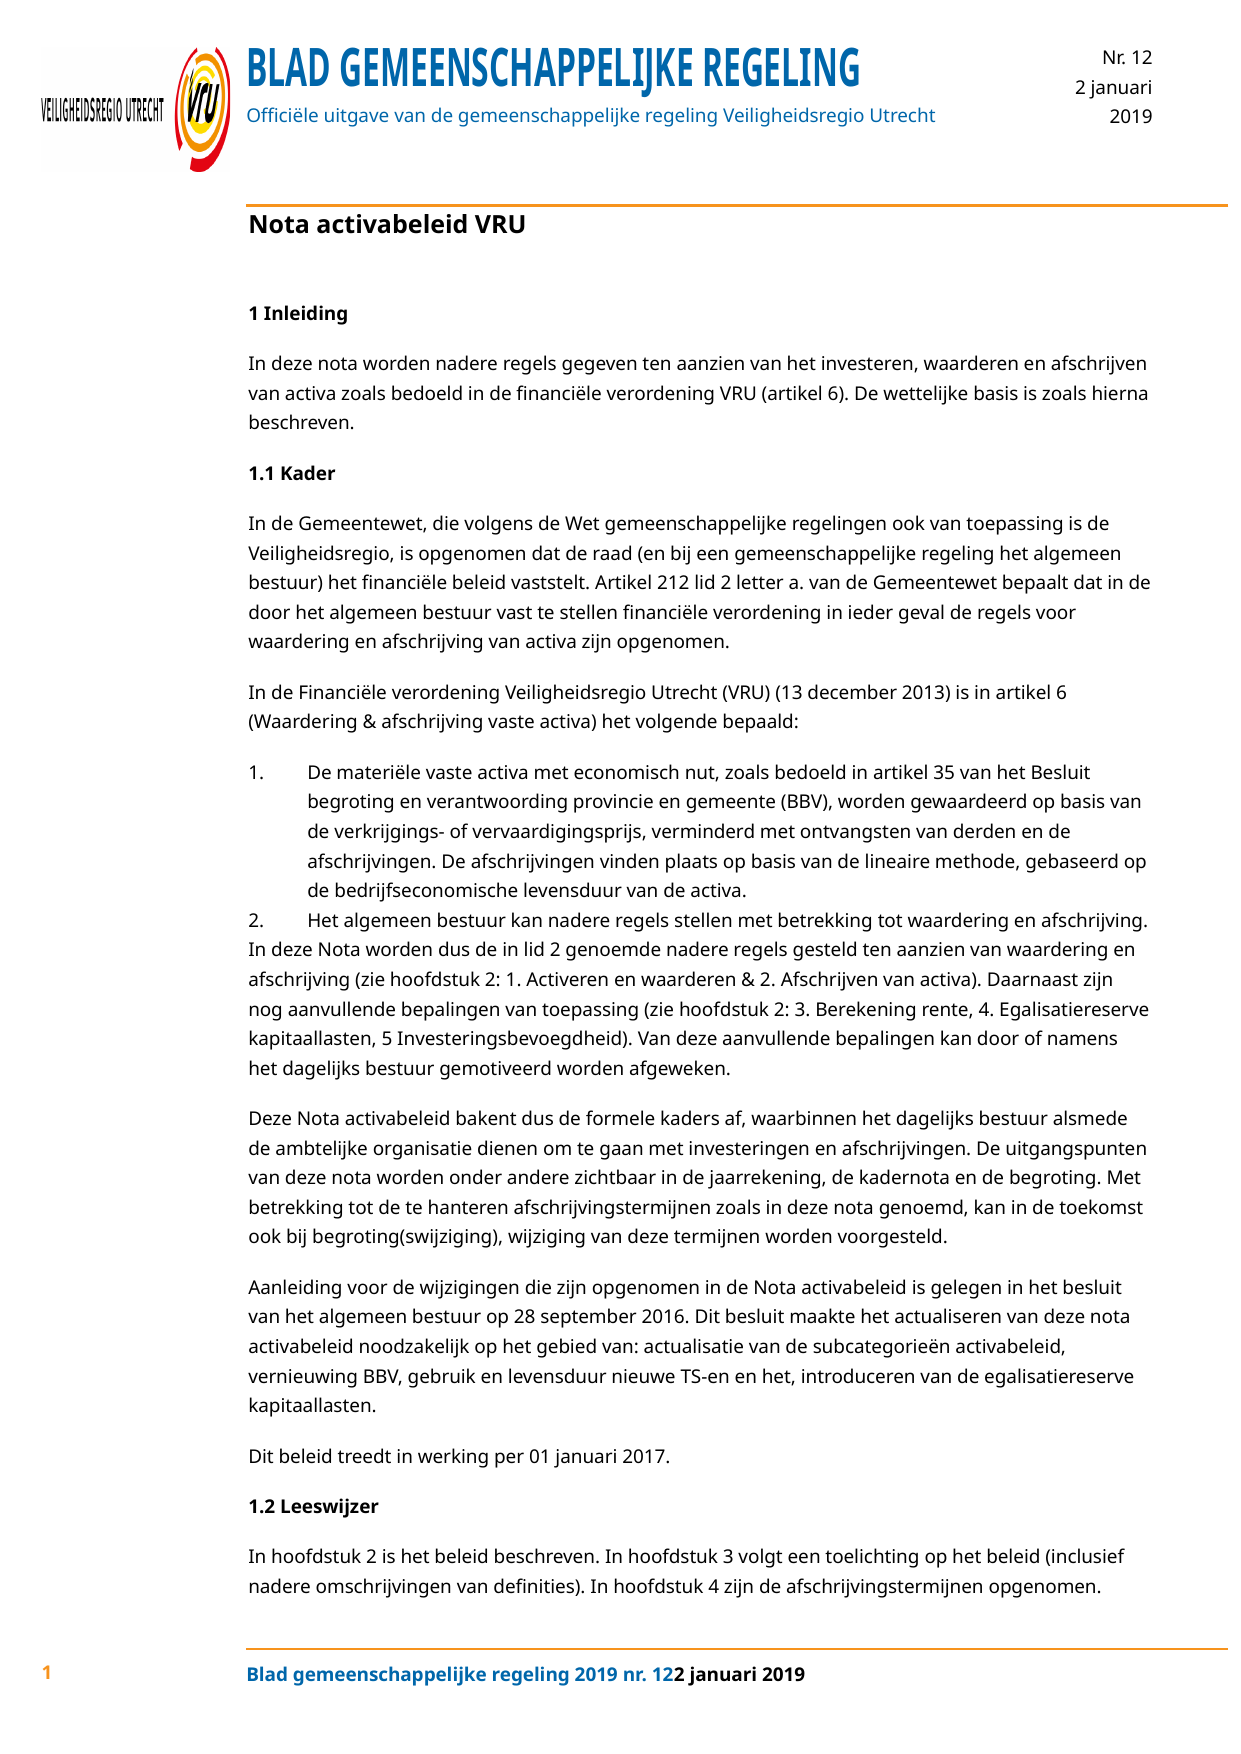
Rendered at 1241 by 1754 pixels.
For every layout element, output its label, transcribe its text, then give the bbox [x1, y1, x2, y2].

text In de Financiële verordening Veiligheidsregio Utrecht (VRU) (13 december 2013) is in artikel 6 (Waardering & afschrijving vaste activa) het volgende bepaald: [248, 679, 1152, 734]
text In hoofdstuk 2 is het beleid beschreven. In hoofdstuk 3 volgt een toelichting op het beleid (inclusief nadere omschrijvingen van definities). In hoofdstuk 4 zijn de afschrijvingstermijnen opgenomen. [248, 1544, 1152, 1599]
text 1 Inleiding [248, 300, 1152, 326]
text Nota activabeleid VRU [248, 207, 1152, 241]
picture [41, 47, 231, 172]
list Het algemeen bestuur kan nadere regels stellen met betrekking tot waardering en afschrijving. [248, 907, 1152, 933]
text 1.2 Leeswijzer [248, 1493, 1152, 1519]
list De materiële vaste activa met economisch nut, zoals bedoeld in artikel 35 van het Besluit begroting en verantwoording provincie en gemeente (BBV), worden gewaardeerd op basis van de verkrijgings- of vervaardigingsprijs, verminderd met ontvangsten van derden en de afschrijvingen. De afschrijvingen vinden plaats op basis van de lineaire methode, gebaseerd op de bedrijfseconomische levensduur van de activa. [248, 759, 1152, 903]
text Deze Nota activabeleid bakent dus de formele kaders af, waarbinnen het dagelijks bestuur alsmede de ambtelijke organisatie dienen om te gaan met investeringen en afschrijvingen. De uitgangspunten van deze nota worden onder andere zichtbaar in de jaarrekening, de kadernota en de begroting. Met betrekking tot de te hanteren afschrijvingstermijnen zoals in deze nota genoemd, kan in de toekomst ook bij begroting(swijziging), wijziging van deze termijnen worden voorgesteld. [248, 1105, 1152, 1249]
text 1.1 Kader [248, 460, 1152, 486]
text Dit beleid treedt in werking per 01 januari 2017. [248, 1443, 1152, 1468]
text In deze nota worden nadere regels gegeven ten aanzien van het investeren, waarderen en afschrijven van activa zoals bedoeld in de financiële verordening VRU (artikel 6). De wettelijke basis is zoals hierna beschreven. [248, 350, 1152, 435]
text Aanleiding voor de wijzigingen die zijn opgenomen in de Nota activabeleid is gelegen in het besluit van het algemeen bestuur op 28 september 2016. Dit besluit maakte het actualiseren van deze nota activabeleid noodzakelijk op het gebied van: actualisatie van de subcategorieën activabeleid, vernieuwing BBV, gebruik en levensduur nieuwe TS-en en het, introduceren van de egalisatiereserve kapitaallasten. [248, 1274, 1152, 1418]
text In deze Nota worden dus de in lid 2 genoemde nadere regels gesteld ten aanzien van waardering en afschrijving (zie hoofdstuk 2: 1. Activeren en waarderen & 2. Afschrijven van activa). Daarnaast zijn nog aanvullende bepalingen van toepassing (zie hoofdstuk 2: 3. Berekening rente, 4. Egalisatiereserve kapitaallasten, 5 Investeringsbevoegdheid). Van deze aanvullende bepalingen kan door of namens het dagelijks bestuur gemotiveerd worden afgeweken. [248, 937, 1152, 1081]
text In de Gemeentewet, die volgens de Wet gemeenschappelijke regelingen ook van toepassing is de Veiligheidsregio, is opgenomen dat de raad (en bij een gemeenschappelijke regeling het algemeen bestuur) het financiële beleid vaststelt. Artikel 212 lid 2 letter a. van de Gemeentewet bepaalt dat in de door het algemeen bestuur vast te stellen financiële verordening in ieder geval de regels voor waardering en afschrijving van activa zijn opgenomen. [248, 510, 1152, 654]
